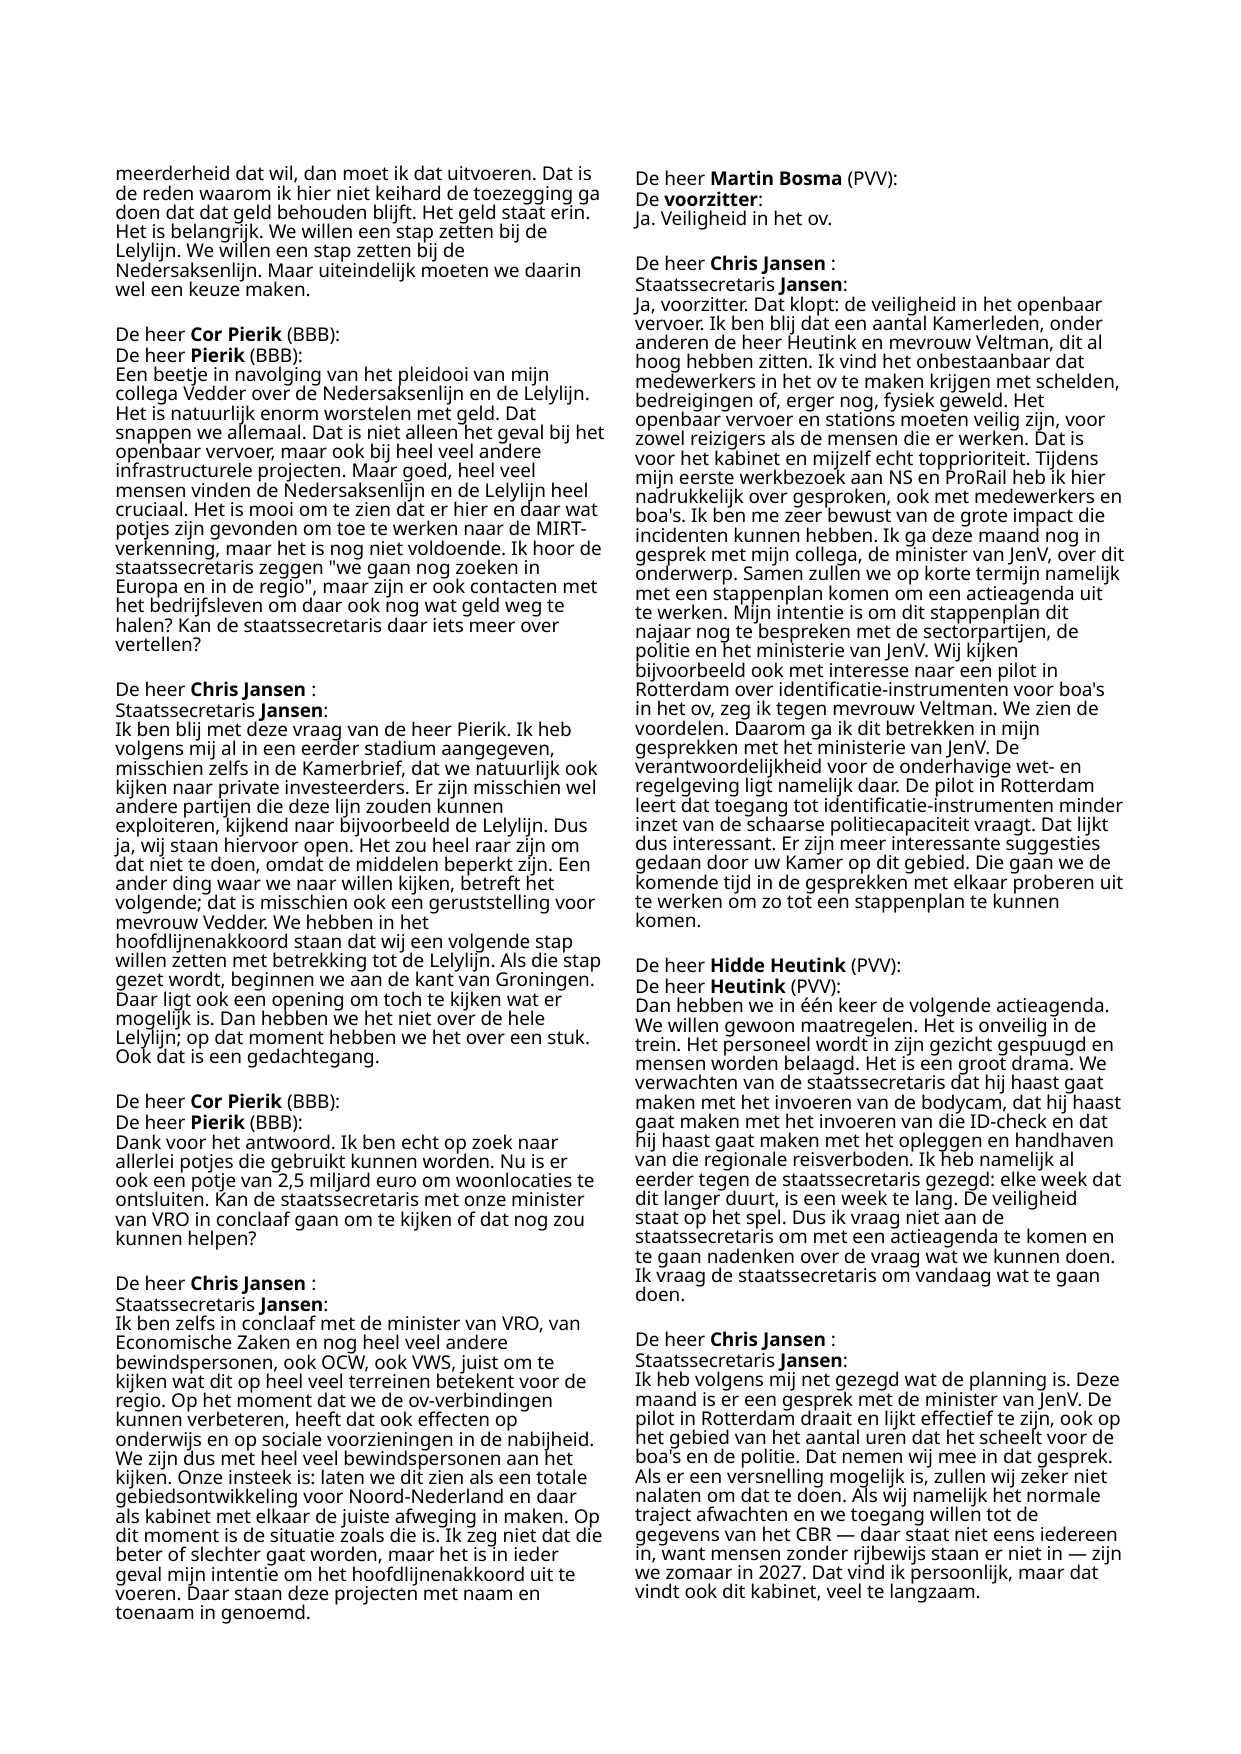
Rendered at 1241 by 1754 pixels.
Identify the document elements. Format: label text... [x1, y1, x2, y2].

text Ja, voorzitter. Dat klopt: de veiligheid in het openbaar vervoer. Ik ben blij dat een aantal Kamerleden, onder anderen de heer Heutink en mevrouw Veltman, dit al hoog hebben zitten. Ik vind het onbestaanbaar dat medewerkers in het ov te maken krijgen met schelden, bedreigingen of, erger nog, fysiek geweld. Het openbaar vervoer en stations moeten veilig zijn, voor zowel reizigers als de mensen die er werken. Dat is voor het kabinet en mijzelf echt topprioriteit. Tijdens mijn eerste werkbezoek aan NS en ProRail heb ik hier nadrukkelijk over gesproken, ook met medewerkers en boa's. Ik ben me zeer bewust van de grote impact die incidenten kunnen hebben. Ik ga deze maand nog in gesprek met mijn collega, de minister van JenV, over dit onderwerp. Samen zullen we op korte termijn namelijk met een stappenplan komen om een actieagenda uit te werken. Mijn intentie is om dit stappenplan dit najaar nog te bespreken met de sectorpartijen, de politie en het ministerie van JenV. Wij kijken bijvoorbeeld ook met interesse naar een pilot in Rotterdam over identificatie-instrumenten voor boa's in het ov, zeg ik tegen mevrouw Veltman. We zien de voordelen. Daarom ga ik dit betrekken in mijn gesprekken met het ministerie van JenV. De verantwoordelijkheid voor de onderhavige wet- en regelgeving ligt namelijk daar. De pilot in Rotterdam leert dat toegang tot identificatie-instrumenten minder inzet van de schaarse politiecapaciteit vraagt. Dat lijkt dus interessant. Er zijn meer interessante suggesties gedaan door uw Kamer op dit gebied. Die gaan we de komende tijd in de gesprekken met elkaar proberen uit te werken om zo tot een stappenplan te kunnen komen. [635, 296, 1125, 931]
text De heer Heutink (PVV): [635, 978, 1125, 997]
text De heer Cor Pierik (BBB): [115, 321, 605, 347]
text De heer Hidde Heutink (PVV): [635, 952, 1125, 978]
text Ja. Veiligheid in het ov. [635, 210, 1125, 230]
text De heer Chris Jansen : [635, 251, 1125, 276]
text Staatssecretaris Jansen: [115, 702, 605, 721]
text De heer Cor Pierik (BBB): [115, 1089, 605, 1114]
text De heer Martin Bosma (PVV): [635, 165, 1125, 191]
text De heer Chris Jansen : [115, 1270, 605, 1296]
text De heer Chris Jansen : [635, 1326, 1125, 1352]
text meerderheid dat wil, dan moet ik dat uitvoeren. Dat is de reden waarom ik hier niet keihard de toezegging ga doen dat dat geld behouden blijft. Het geld staat erin. Het is belangrijk. We willen een stap zetten bij de Lelylijn. We willen een stap zetten bij de Nedersaksenlijn. Maar uiteindelijk moeten we daarin wel een keuze maken. [115, 165, 605, 300]
text Ik ben blij met deze vraag van de heer Pierik. Ik heb volgens mij al in een eerder stadium aangegeven, misschien zelfs in de Kamerbrief, dat we natuurlijk ook kijken naar private investeerders. Er zijn misschien wel andere partijen die deze lijn zouden kunnen exploiteren, kijkend naar bijvoorbeeld de Lelylijn. Dus ja, wij staan hiervoor open. Het zou heel raar zijn om dat niet te doen, omdat de middelen beperkt zijn. Een ander ding waar we naar willen kijken, betreft het volgende; dat is misschien ook een geruststelling voor mevrouw Vedder. We hebben in het hoofdlijnenakkoord staan dat wij een volgende stap willen zetten met betrekking tot de Lelylijn. Als die stap gezet wordt, beginnen we aan de kant van Groningen. Daar ligt ook een opening om toch te kijken wat er mogelijk is. Dan hebben we het niet over de hele Lelylijn; op dat moment hebben we het over een stuk. Ook dat is een gedachtegang. [115, 721, 605, 1068]
text Staatssecretaris Jansen: [635, 276, 1125, 296]
text Staatssecretaris Jansen: [115, 1296, 605, 1315]
text Dank voor het antwoord. Ik ben echt op zoek naar allerlei potjes die gebruikt kunnen worden. Nu is er ook een potje van 2,5 miljard euro om woonlocaties te ontsluiten. Kan de staatssecretaris met onze minister van VRO in conclaaf gaan om te kijken of dat nog zou kunnen helpen? [115, 1134, 605, 1249]
text Ik ben zelfs in conclaaf met de minister van VRO, van Economische Zaken en nog heel veel andere bewindspersonen, ook OCW, ook VWS, juist om te kijken wat dit op heel veel terreinen betekent voor de regio. Op het moment dat we de ov-verbindingen kunnen verbeteren, heeft dat ook effecten op onderwijs en op sociale voorzieningen in de nabijheid. We zijn dus met heel veel bewindspersonen aan het kijken. Onze insteek is: laten we dit zien als een totale gebiedsontwikkeling voor Noord-Nederland en daar als kabinet met elkaar de juiste afweging in maken. Op dit moment is de situatie zoals die is. Ik zeg niet dat die beter of slechter gaat worden, maar het is in ieder geval mijn intentie om het hoofdlijnenakkoord uit te voeren. Daar staan deze projecten met naam en toenaam in genoemd. [115, 1315, 605, 1623]
text De heer Chris Jansen : [115, 676, 605, 702]
text Staatssecretaris Jansen: [635, 1352, 1125, 1371]
text Dan hebben we in één keer de volgende actieagenda. We willen gewoon maatregelen. Het is onveilig in de trein. Het personeel wordt in zijn gezicht gespuugd en mensen worden belaagd. Het is een groot drama. We verwachten van de staatssecretaris dat hij haast gaat maken met het invoeren van de bodycam, dat hij haast gaat maken met het invoeren van die ID-check en dat hij haast gaat maken met het opleggen en handhaven van die regionale reisverboden. Ik heb namelijk al eerder tegen de staatssecretaris gezegd: elke week dat dit langer duurt, is een week te lang. De veiligheid staat op het spel. Dus ik vraag niet aan de staatssecretaris om met een actieagenda te komen en te gaan nadenken over de vraag wat we kunnen doen. Ik vraag de staatssecretaris om vandaag wat te gaan doen. [635, 997, 1125, 1306]
text Ik heb volgens mij net gezegd wat de planning is. Deze maand is er een gesprek met de minister van JenV. De pilot in Rotterdam draait en lijkt effectief te zijn, ook op het gebied van het aantal uren dat het scheelt voor de boa's en de politie. Dat nemen wij mee in dat gesprek. Als er een versnelling mogelijk is, zullen wij zeker niet nalaten om dat te doen. Als wij namelijk het normale traject afwachten en we toegang willen tot de gegevens van het CBR — daar staat niet eens iedereen in, want mensen zonder rijbewijs staan er niet in — zijn we zomaar in 2027. Dat vind ik persoonlijk, maar dat vindt ook dit kabinet, veel te langzaam. [635, 1371, 1125, 1603]
text De voorzitter: [635, 191, 1125, 210]
text De heer Pierik (BBB): [115, 347, 605, 366]
text Een beetje in navolging van het pleidooi van mijn collega Vedder over de Nedersaksenlijn en de Lelylijn. Het is natuurlijk enorm worstelen met geld. Dat snappen we allemaal. Dat is niet alleen het geval bij het openbaar vervoer, maar ook bij heel veel andere infrastructurele projecten. Maar goed, heel veel mensen vinden de Nedersaksenlijn en de Lelylijn heel cruciaal. Het is mooi om te zien dat er hier en daar wat potjes zijn gevonden om toe te werken naar de MIRT-verkenning, maar het is nog niet voldoende. Ik hoor de staatssecretaris zeggen "we gaan nog zoeken in Europa en in de regio", maar zijn er ook contacten met het bedrijfsleven om daar ook nog wat geld weg te halen? Kan de staatssecretaris daar iets meer over vertellen? [115, 366, 605, 655]
text De heer Pierik (BBB): [115, 1114, 605, 1134]
